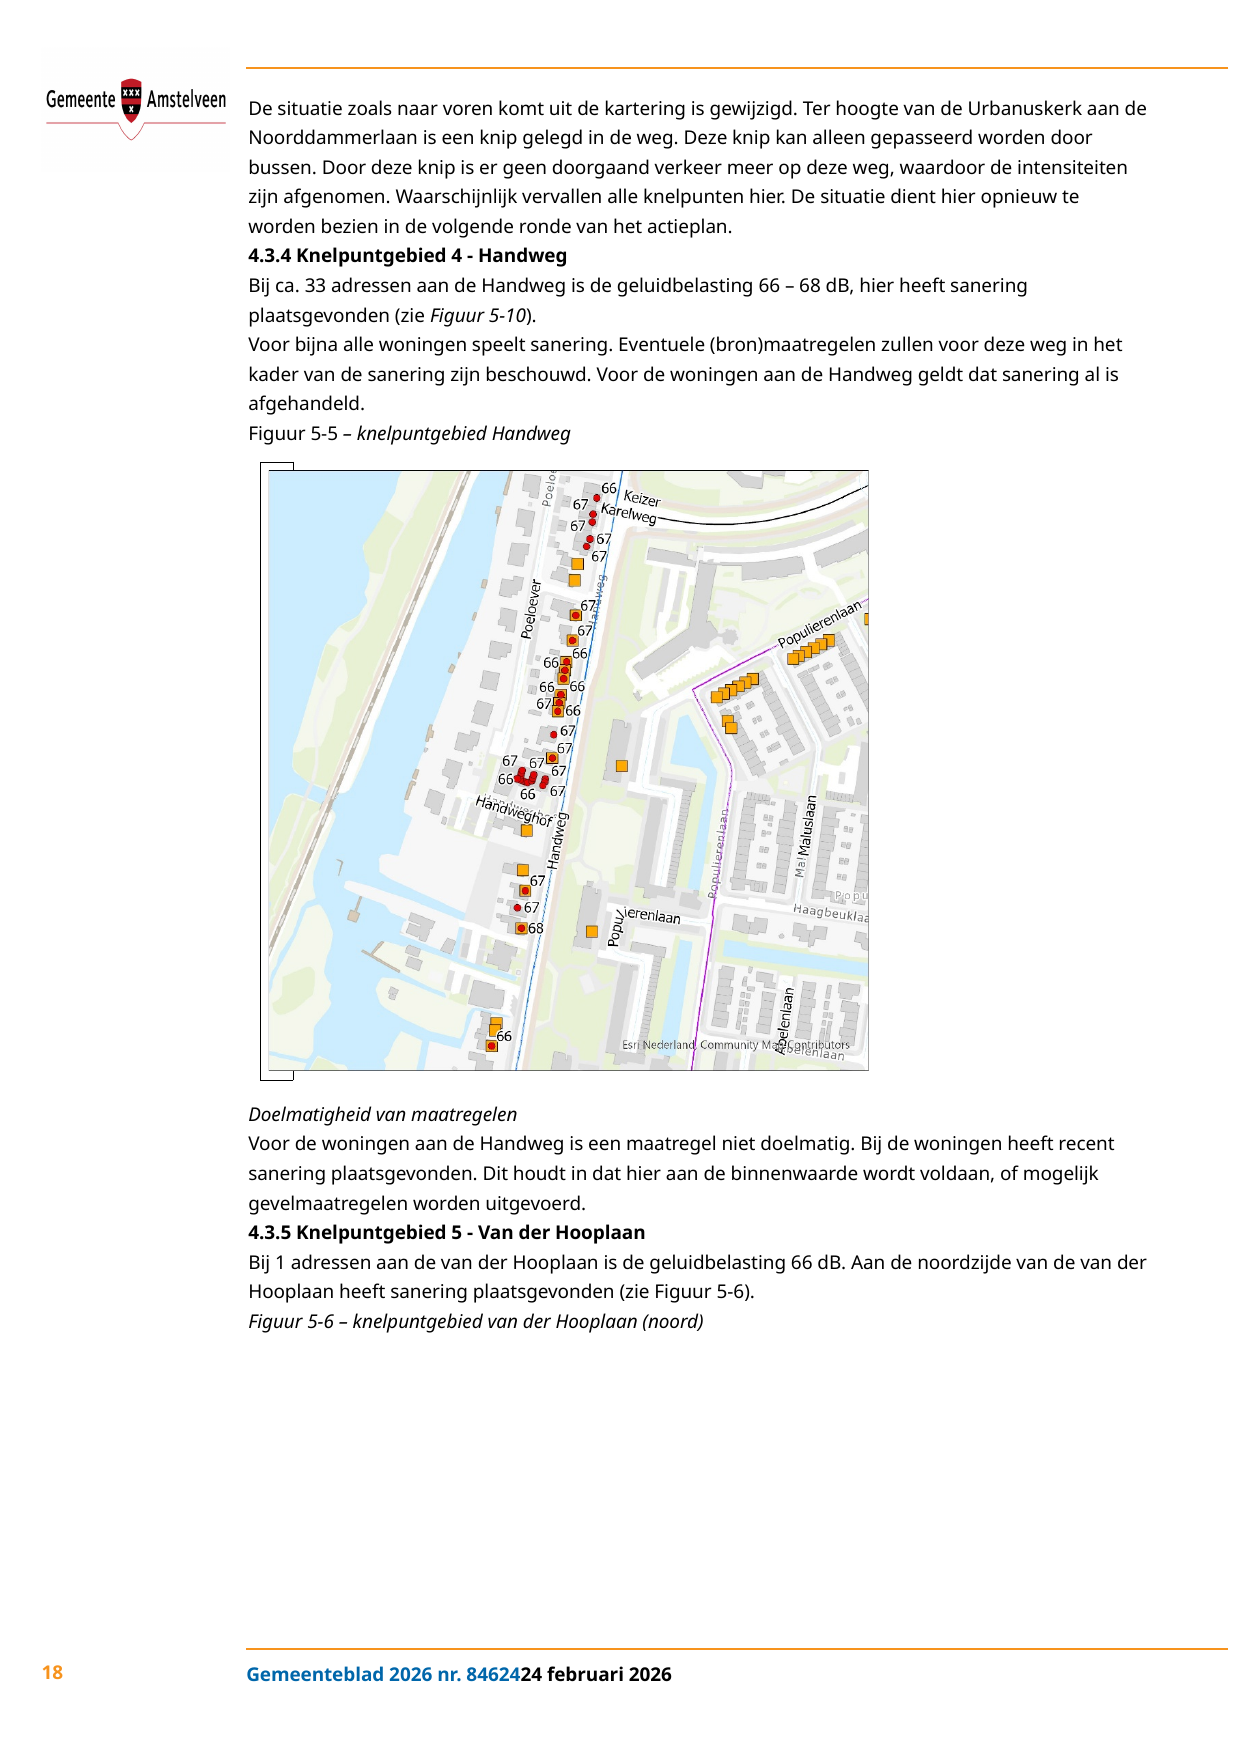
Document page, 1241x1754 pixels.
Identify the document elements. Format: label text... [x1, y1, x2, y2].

text Doelmatigheid van maatregelen [248, 1101, 1152, 1127]
text Bij ca. 33 adressen aan de Handweg is de geluidbelasting 66 – 68 dB, hier heeft sanering plaatsgevonden (zie Figuur 5-10). [248, 272, 1152, 328]
text Voor bijna alle woningen speelt sanering. Eventuele (bron)maatregelen zullen voor deze weg in het kader van de sanering zijn beschouwd. Voor de woningen aan de Handweg geldt dat sanering al is afgehandeld. [248, 331, 1152, 416]
picture [41, 47, 231, 172]
picture [268, 470, 869, 1071]
text Voor de woningen aan de Handweg is een maatregel niet doelmatig. Bij de woningen heeft recent sanering plaatsgevonden. Dit houdt in dat hier aan de binnenwaarde wordt voldaan, of mogelijk gevelmaatregelen worden uitgevoerd. [248, 1131, 1152, 1215]
text De situatie zoals naar voren komt uit de kartering is gewijzigd. Ter hoogte van de Urbanuskerk aan de Noorddammerlaan is een knip gelegd in de weg. Deze knip kan alleen gepasseerd worden door bussen. Door deze knip is er geen doorgaand verkeer meer op deze weg, waardoor de intensiteiten zijn afgenomen. Waarschijnlijk vervallen alle knelpunten hier. De situatie dient hier opnieuw te worden bezien in de volgende ronde van het actieplan. [248, 95, 1152, 239]
text Figuur 5-6 – knelpuntgebied van der Hooplaan (noord) [248, 1308, 1152, 1334]
text Bij 1 adressen aan de van der Hooplaan is de geluidbelasting 66 dB. Aan de noordzijde van de van der Hooplaan heeft sanering plaatsgevonden (zie Figuur 5-6). [248, 1249, 1152, 1304]
text 4.3.4 Knelpuntgebied 4 - Handweg [248, 243, 1152, 268]
text Figuur 5-5 – knelpuntgebied Handweg [248, 420, 1152, 446]
text 4.3.5 Knelpuntgebied 5 - Van der Hooplaan [248, 1219, 1152, 1245]
